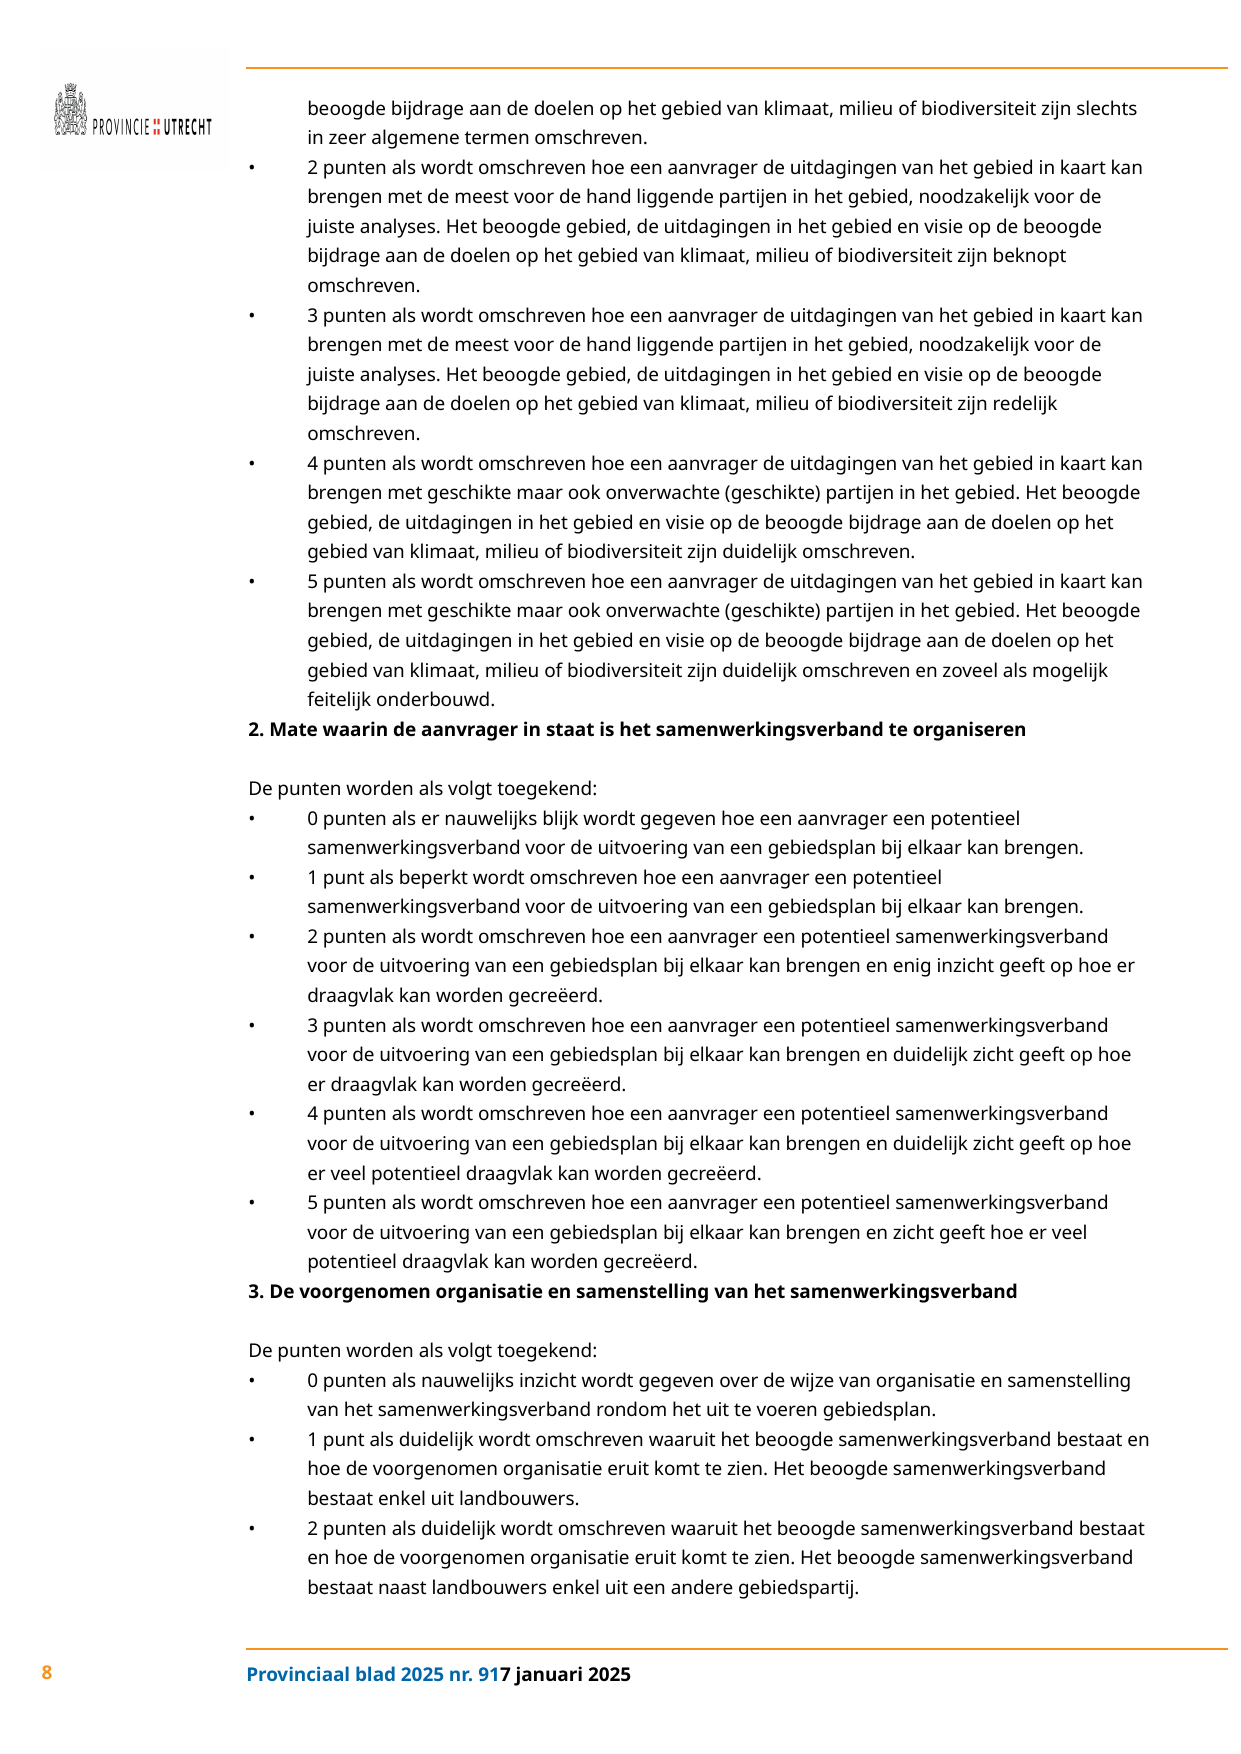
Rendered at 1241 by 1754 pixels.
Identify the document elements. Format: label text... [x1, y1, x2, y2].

list 2 punten als duidelijk wordt omschreven waaruit het beoogde samenwerkingsverband bestaat en hoe de voorgenomen organisatie eruit komt te zien. Het beoogde samenwerkingsverband bestaat naast landbouwers enkel uit een andere gebiedspartij. [248, 1515, 1152, 1600]
list 3 punten als wordt omschreven hoe een aanvrager een potentieel samenwerkingsverband voor de uitvoering van een gebiedsplan bij elkaar kan brengen en duidelijk zicht geeft op hoe er draagvlak kan worden gecreëerd. [248, 1012, 1152, 1097]
text 3. De voorgenomen organisatie en samenstelling van het samenwerkingsverband [248, 1278, 1152, 1304]
list 2 punten als wordt omschreven hoe een aanvrager de uitdagingen van het gebied in kaart kan brengen met de meest voor de hand liggende partijen in het gebied, noodzakelijk voor de juiste analyses. Het beoogde gebied, de uitdagingen in het gebied en visie op de beoogde bijdrage aan de doelen op het gebied van klimaat, milieu of biodiversiteit zijn beknopt omschreven. [248, 154, 1152, 298]
list beoogde bijdrage aan de doelen op het gebied van klimaat, milieu of biodiversiteit zijn slechts in zeer algemene termen omschreven. [248, 95, 1152, 150]
list 4 punten als wordt omschreven hoe een aanvrager de uitdagingen van het gebied in kaart kan brengen met geschikte maar ook onverwachte (geschikte) partijen in het gebied. Het beoogde gebied, de uitdagingen in het gebied en visie op de beoogde bijdrage aan de doelen op het gebied van klimaat, milieu of biodiversiteit zijn duidelijk omschreven. [248, 450, 1152, 564]
list 5 punten als wordt omschreven hoe een aanvrager de uitdagingen van het gebied in kaart kan brengen met geschikte maar ook onverwachte (geschikte) partijen in het gebied. Het beoogde gebied, de uitdagingen in het gebied en visie op de beoogde bijdrage aan de doelen op het gebied van klimaat, milieu of biodiversiteit zijn duidelijk omschreven en zoveel als mogelijk feitelijk onderbouwd. [248, 568, 1152, 712]
picture [41, 47, 231, 172]
list 5 punten als wordt omschreven hoe een aanvrager een potentieel samenwerkingsverband voor de uitvoering van een gebiedsplan bij elkaar kan brengen en zicht geeft hoe er veel potentieel draagvlak kan worden gecreëerd. [248, 1189, 1152, 1274]
list 0 punten als nauwelijks inzicht wordt gegeven over de wijze van organisatie en samenstelling van het samenwerkingsverband rondom het uit te voeren gebiedsplan. [248, 1367, 1152, 1422]
list 3 punten als wordt omschreven hoe een aanvrager de uitdagingen van het gebied in kaart kan brengen met de meest voor de hand liggende partijen in het gebied, noodzakelijk voor de juiste analyses. Het beoogde gebied, de uitdagingen in het gebied en visie op de beoogde bijdrage aan de doelen op het gebied van klimaat, milieu of biodiversiteit zijn redelijk omschreven. [248, 302, 1152, 446]
list 2 punten als wordt omschreven hoe een aanvrager een potentieel samenwerkingsverband voor de uitvoering van een gebiedsplan bij elkaar kan brengen en enig inzicht geeft op hoe er draagvlak kan worden gecreëerd. [248, 923, 1152, 1008]
list 1 punt als duidelijk wordt omschreven waaruit het beoogde samenwerkingsverband bestaat en hoe de voorgenomen organisatie eruit komt te zien. Het beoogde samenwerkingsverband bestaat enkel uit landbouwers. [248, 1426, 1152, 1511]
list 4 punten als wordt omschreven hoe een aanvrager een potentieel samenwerkingsverband voor de uitvoering van een gebiedsplan bij elkaar kan brengen en duidelijk zicht geeft op hoe er veel potentieel draagvlak kan worden gecreëerd. [248, 1101, 1152, 1186]
text 2. Mate waarin de aanvrager in staat is het samenwerkingsverband te organiseren [248, 716, 1152, 742]
list 1 punt als beperkt wordt omschreven hoe een aanvrager een potentieel samenwerkingsverband voor de uitvoering van een gebiedsplan bij elkaar kan brengen. [248, 864, 1152, 919]
text De punten worden als volgt toegekend: [248, 1337, 1152, 1363]
list 0 punten als er nauwelijks blijk wordt gegeven hoe een aanvrager een potentieel samenwerkingsverband voor de uitvoering van een gebiedsplan bij elkaar kan brengen. [248, 805, 1152, 860]
text De punten worden als volgt toegekend: [248, 775, 1152, 801]
